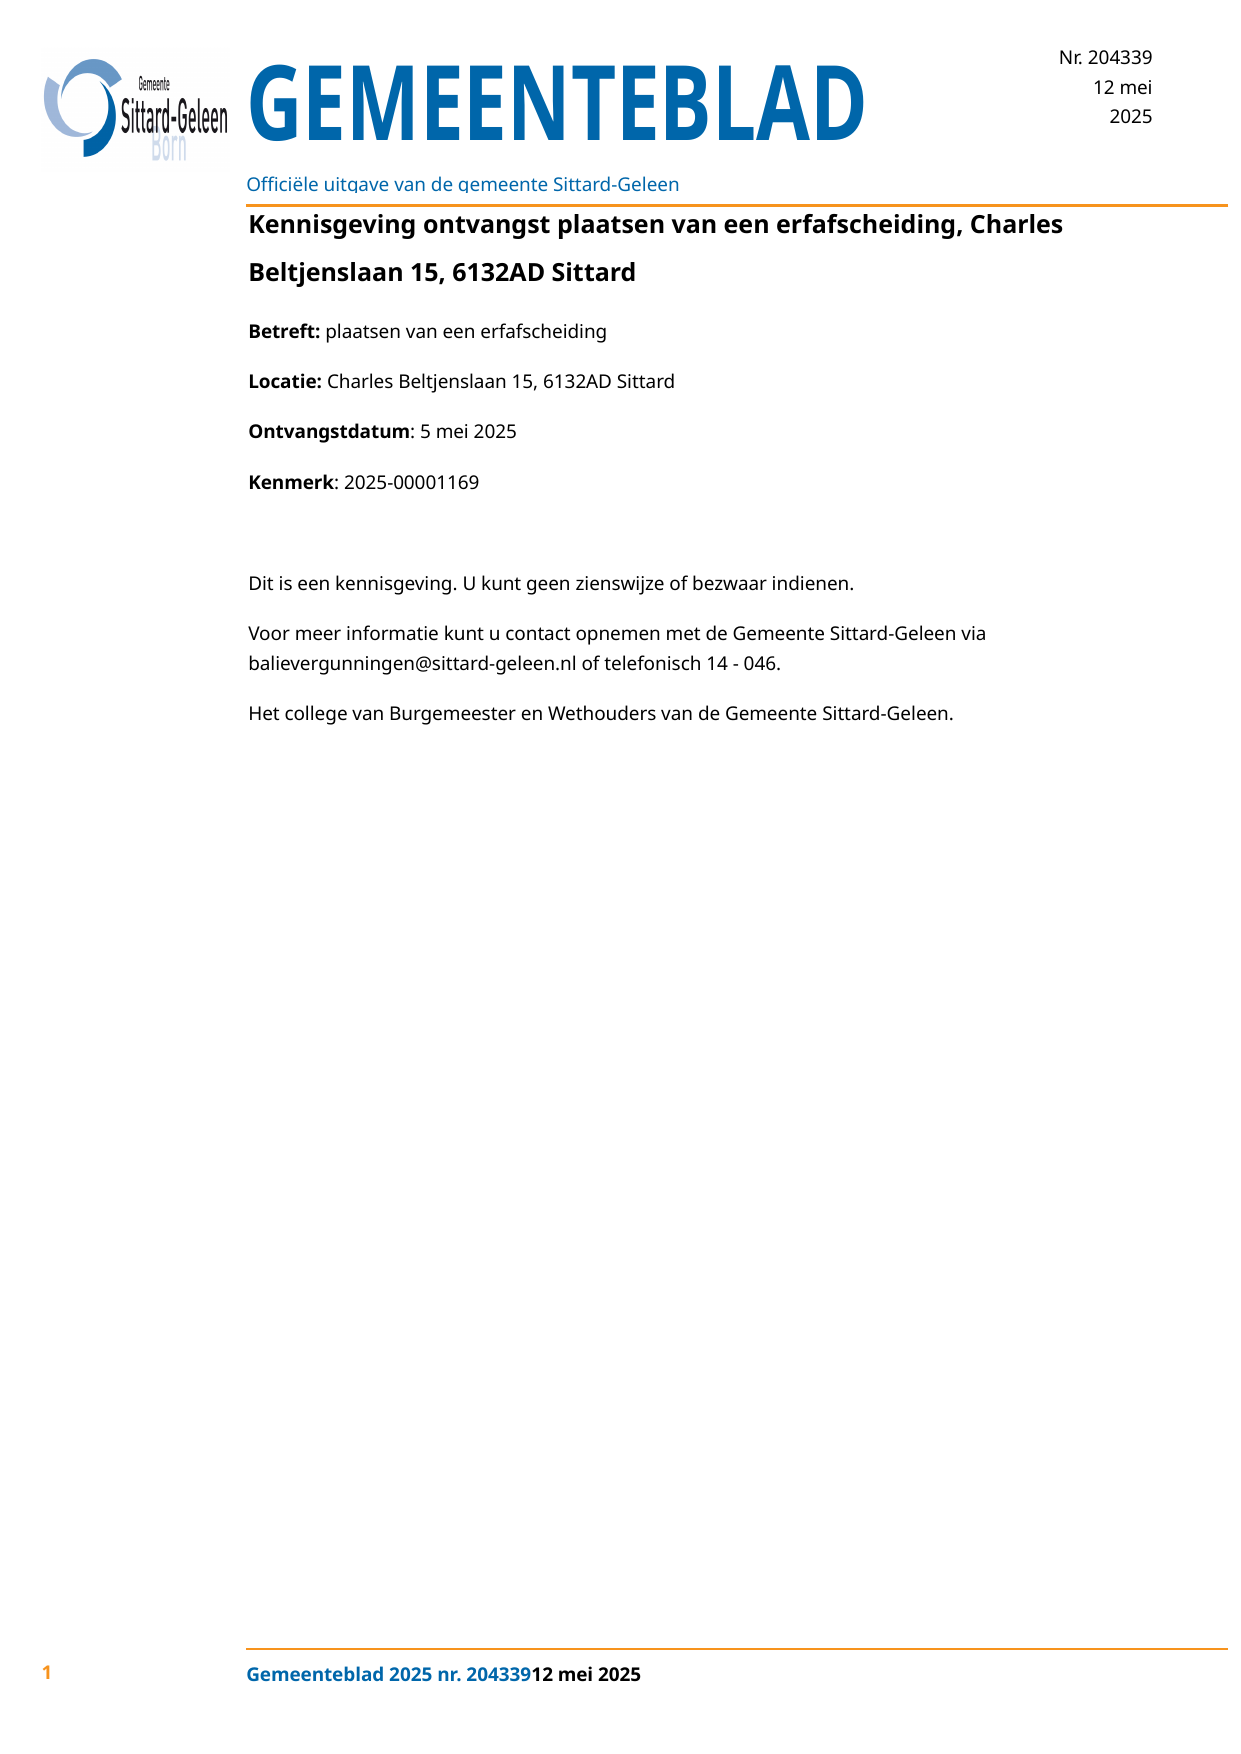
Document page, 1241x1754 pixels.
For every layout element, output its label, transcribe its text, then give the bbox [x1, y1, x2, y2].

text Kennisgeving ontvangst plaatsen van een erfafscheiding, Charles Beltjenslaan 15, 6132AD Sittard [248, 207, 1152, 288]
text Betreft: plaatsen van een erfafscheiding [248, 318, 1152, 344]
text Voor meer informatie kunt u contact opnemen met de Gemeente Sittard-Geleen via balievergunningen@sittard-geleen.nl of telefonisch 14 - 046. [248, 620, 1152, 676]
text Kenmerk: 2025-00001169 [248, 469, 1152, 495]
text Het college van Burgemeester en Wethouders van de Gemeente Sittard-Geleen. [248, 700, 1152, 726]
text Dit is een kennisgeving. U kunt geen zienswijze of bezwaar indienen. [248, 570, 1152, 596]
text Locatie: Charles Beltjenslaan 15, 6132AD Sittard [248, 368, 1152, 394]
text Ontvangstdatum: 5 mei 2025 [248, 419, 1152, 444]
picture [41, 47, 231, 172]
